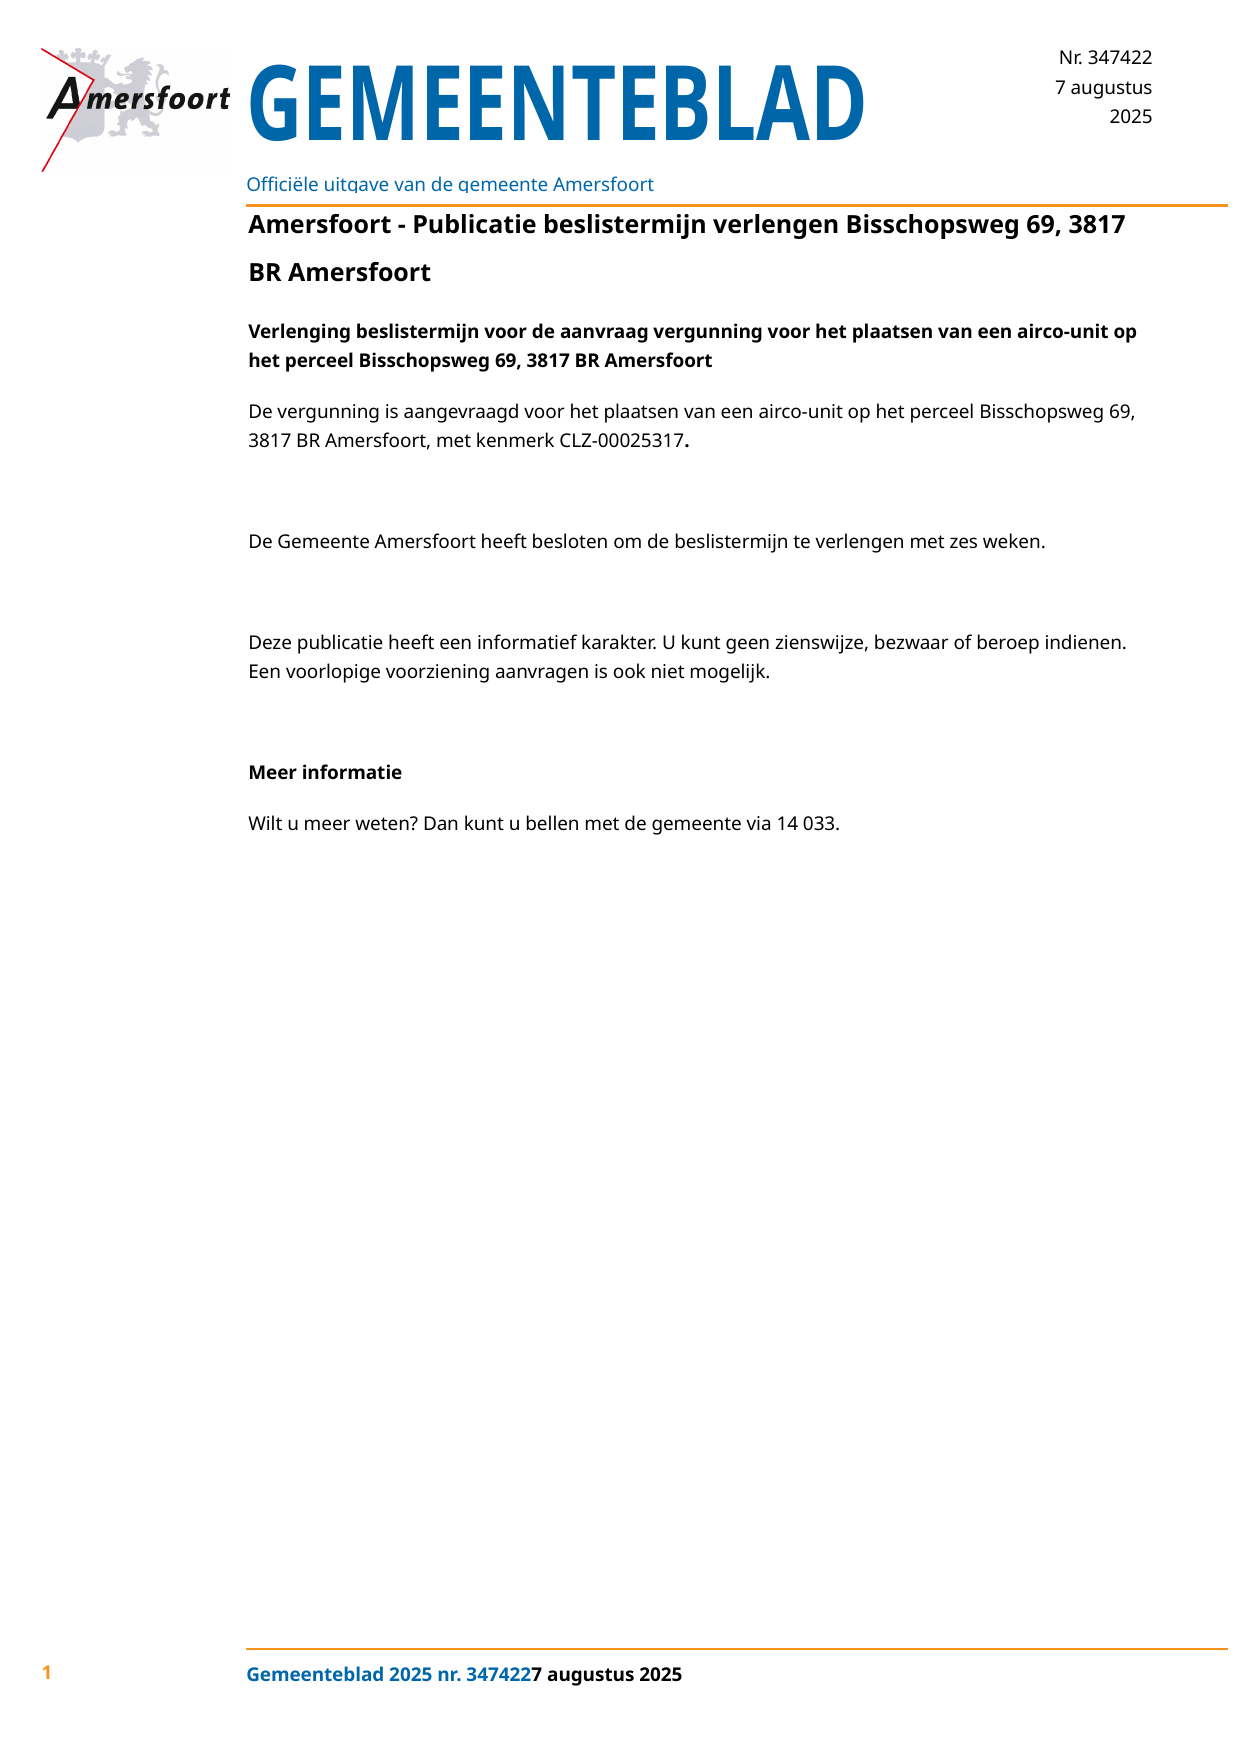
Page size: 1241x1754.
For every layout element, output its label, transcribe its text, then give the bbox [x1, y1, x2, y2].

text De Gemeente Amersfoort heeft besloten om de beslistermijn te verlengen met zes weken. [248, 528, 1152, 554]
text Wilt u meer weten? Dan kunt u bellen met de gemeente via 14 033. [248, 810, 1152, 836]
picture [41, 47, 231, 172]
text Verlenging beslistermijn voor de aanvraag vergunning voor het plaatsen van een airco-unit op het perceel Bisschopsweg 69, 3817 BR Amersfoort [248, 318, 1152, 373]
text De vergunning is aangevraagd voor het plaatsen van een airco-unit op het perceel Bisschopsweg 69, 3817 BR Amersfoort, met kenmerk CLZ-00025317. [248, 398, 1152, 453]
text Amersfoort - Publicatie beslistermijn verlengen Bisschopsweg 69, 3817 BR Amersfoort [248, 207, 1152, 288]
text Meer informatie [248, 759, 1152, 785]
text Deze publicatie heeft een informatief karakter. U kunt geen zienswijze, bezwaar of beroep indienen. Een voorlopige voorziening aanvragen is ook niet mogelijk. [248, 629, 1152, 684]
